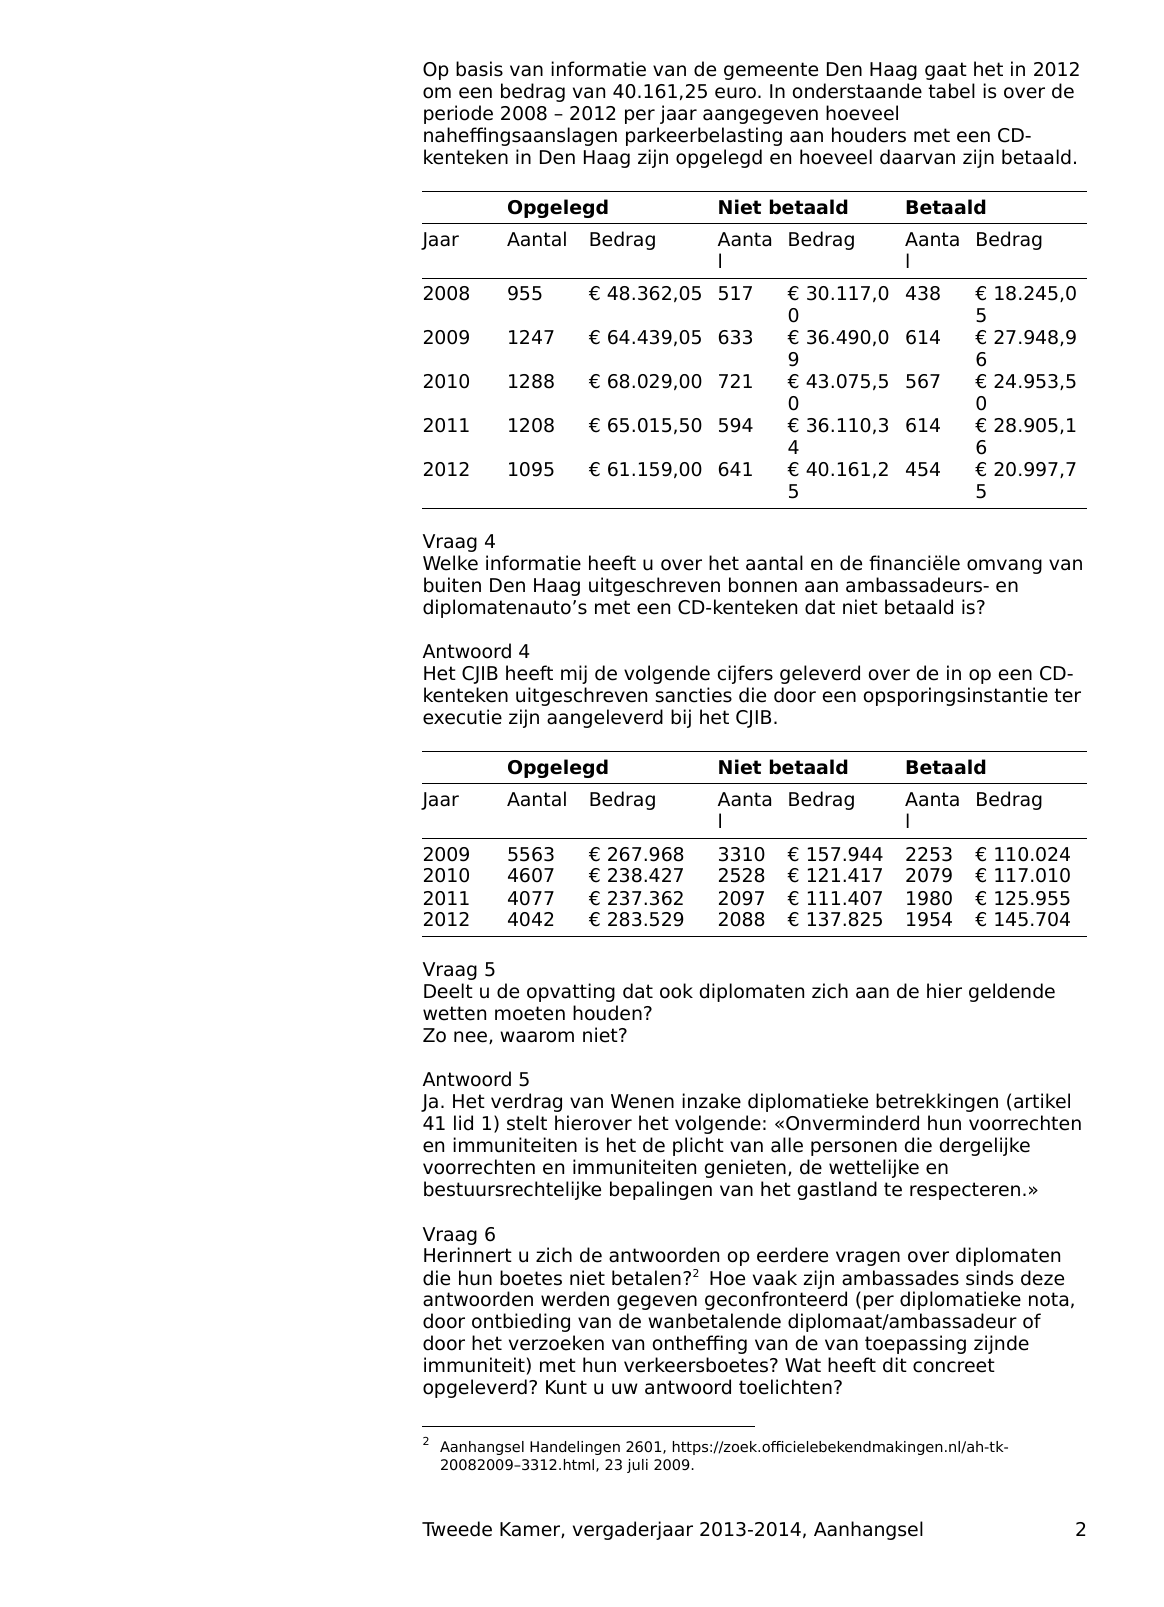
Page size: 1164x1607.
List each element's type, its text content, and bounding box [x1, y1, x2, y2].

table_cell € 157.944 [782, 839, 899, 865]
table_cell 2528 [711, 865, 782, 887]
table_cell € 237.362 [583, 888, 711, 909]
text Zo nee, waarom niet? [422, 1025, 1087, 1047]
table_cell 594 [711, 415, 782, 459]
table_cell 517 [711, 279, 782, 327]
table_header Opgelegd [501, 752, 711, 783]
table_cell Aantal [711, 784, 782, 838]
table_cell 1208 [501, 415, 583, 459]
table_header Niet betaald [711, 752, 899, 783]
text Op basis van informatie van de gemeente Den Haag gaat het in 2012 om een bedrag van 40.161,25 euro. In onderstaande tabel is over de periode 2008 – 2012 per jaar aangegeven hoeveel naheffingsaanslagen parkeerbelasting aan houders met een CD-kenteken in Den Haag zijn opgelegd en hoeveel daarvan zijn betaald. [422, 59, 1087, 169]
table_cell 1288 [501, 371, 583, 415]
table_cell 2011 [422, 415, 501, 459]
text Ja. Het verdrag van Wenen inzake diplomatieke betrekkingen (artikel 41 lid 1) stelt hierover het volgende: «Onverminderd hun voorrechten en immuniteiten is het de plicht van alle personen die dergelijke voorrechten en immuniteiten genieten, de wettelijke en bestuursrechtelijke bepalingen van het gastland te respecteren.» [422, 1091, 1087, 1201]
table_cell Aantal [711, 224, 782, 278]
table_cell Aantal [899, 224, 969, 278]
table_cell 1954 [899, 909, 969, 936]
table_cell € 238.427 [583, 865, 711, 887]
table_cell 438 [899, 279, 969, 327]
table_cell € 24.953,50 [969, 371, 1087, 415]
table_cell € 121.417 [782, 865, 899, 887]
table_cell € 30.117,00 [782, 279, 899, 327]
table_header Betaald [899, 752, 1087, 783]
table_cell 2010 [422, 371, 501, 415]
table_cell € 48.362,05 [583, 279, 711, 327]
table_cell Aantal [501, 784, 583, 838]
table_cell 3310 [711, 839, 782, 865]
table_header Betaald [899, 192, 1087, 223]
table_cell € 64.439,05 [583, 327, 711, 371]
text Vraag 6 [422, 1223, 1087, 1245]
text Antwoord 4 [422, 641, 1087, 663]
table_cell € 145.704 [969, 909, 1087, 936]
text Welke informatie heeft u over het aantal en de financiële omvang van buiten Den Haag uitgeschreven bonnen aan ambassadeurs- en diplomatenauto’s met een CD-kenteken dat niet betaald is? [422, 553, 1087, 619]
table_cell Bedrag [583, 224, 711, 278]
table_cell 2009 [422, 327, 501, 371]
table_cell € 68.029,00 [583, 371, 711, 415]
text Antwoord 5 [422, 1069, 1087, 1091]
table_cell Bedrag [782, 784, 899, 838]
table_cell Jaar [422, 224, 501, 278]
table_cell € 43.075,50 [782, 371, 899, 415]
table_cell 2012 [422, 909, 501, 936]
text Deelt u de opvatting dat ook diplomaten zich aan de hier geldende wetten moeten houden? [422, 981, 1087, 1025]
table_cell 721 [711, 371, 782, 415]
table_cell 633 [711, 327, 782, 371]
table_cell 567 [899, 371, 969, 415]
table_cell 1247 [501, 327, 583, 371]
table_cell Jaar [422, 784, 501, 838]
table_cell € 20.997,75 [969, 459, 1087, 508]
text Aanhangsel Handelingen 2601, https://zoek.officielebekendmakingen.nl/ah-tk-20082009–3312.html, 23 juli 2009. [422, 1435, 1087, 1474]
text Het CJIB heeft mij de volgende cijfers geleverd over de in op een CD-kenteken uitgeschreven sancties die door een opsporingsinstantie ter executie zijn aangeleverd bij het CJIB. [422, 663, 1087, 729]
table_cell € 125.955 [969, 888, 1087, 909]
table_cell € 28.905,16 [969, 415, 1087, 459]
table_cell Bedrag [969, 784, 1087, 838]
table_cell 2010 [422, 865, 501, 887]
table_cell 454 [899, 459, 969, 508]
table_cell € 110.024 [969, 839, 1087, 865]
table_cell 2097 [711, 888, 782, 909]
table_cell 955 [501, 279, 583, 327]
table_cell 2012 [422, 459, 501, 508]
table_cell € 283.529 [583, 909, 711, 936]
table_cell € 267.968 [583, 839, 711, 865]
table_cell € 36.490,09 [782, 327, 899, 371]
table_cell 2009 [422, 839, 501, 865]
text Herinnert u zich de antwoorden op eerdere vragen over diplomaten die hun boetes niet betalen? Hoe vaak zijn ambassades sinds deze antwoorden werden gegeven geconfronteerd (per diplomatieke nota, door ontbieding van de wanbetalende diplomaat/ambassadeur of door het verzoeken van ontheffing van de van toepassing zijnde immuniteit) met hun verkeersboetes? Wat heeft dit concreet opgeleverd? Kunt u uw antwoord toelichten? [422, 1245, 1087, 1399]
table_cell 614 [899, 415, 969, 459]
table_cell 641 [711, 459, 782, 508]
table_cell € 40.161,25 [782, 459, 899, 508]
text Vraag 5 [422, 959, 1087, 981]
table_header Opgelegd [501, 192, 711, 223]
table_cell Bedrag [969, 224, 1087, 278]
table_cell € 18.245,05 [969, 279, 1087, 327]
table_cell 2253 [899, 839, 969, 865]
table_header Niet betaald [711, 192, 899, 223]
table_cell Aantal [501, 224, 583, 278]
table_cell € 65.015,50 [583, 415, 711, 459]
table_cell 4042 [501, 909, 583, 936]
table_cell € 111.407 [782, 888, 899, 909]
table_cell € 117.010 [969, 865, 1087, 887]
table_cell Bedrag [583, 784, 711, 838]
table_cell 2011 [422, 888, 501, 909]
text Vraag 4 [422, 531, 1087, 553]
table_cell 4077 [501, 888, 583, 909]
table_cell 2088 [711, 909, 782, 936]
table_cell 1095 [501, 459, 583, 508]
table_header [422, 752, 501, 783]
table_cell € 61.159,00 [583, 459, 711, 508]
table_cell 2008 [422, 279, 501, 327]
table_cell 2079 [899, 865, 969, 887]
table_cell Bedrag [782, 224, 899, 278]
table_cell 1980 [899, 888, 969, 909]
table_cell € 36.110,34 [782, 415, 899, 459]
table_header [422, 192, 501, 223]
table_cell € 27.948,96 [969, 327, 1087, 371]
table_cell € 137.825 [782, 909, 899, 936]
table_cell 5563 [501, 839, 583, 865]
table_cell 614 [899, 327, 969, 371]
table_cell Aantal [899, 784, 969, 838]
table_cell 4607 [501, 865, 583, 887]
